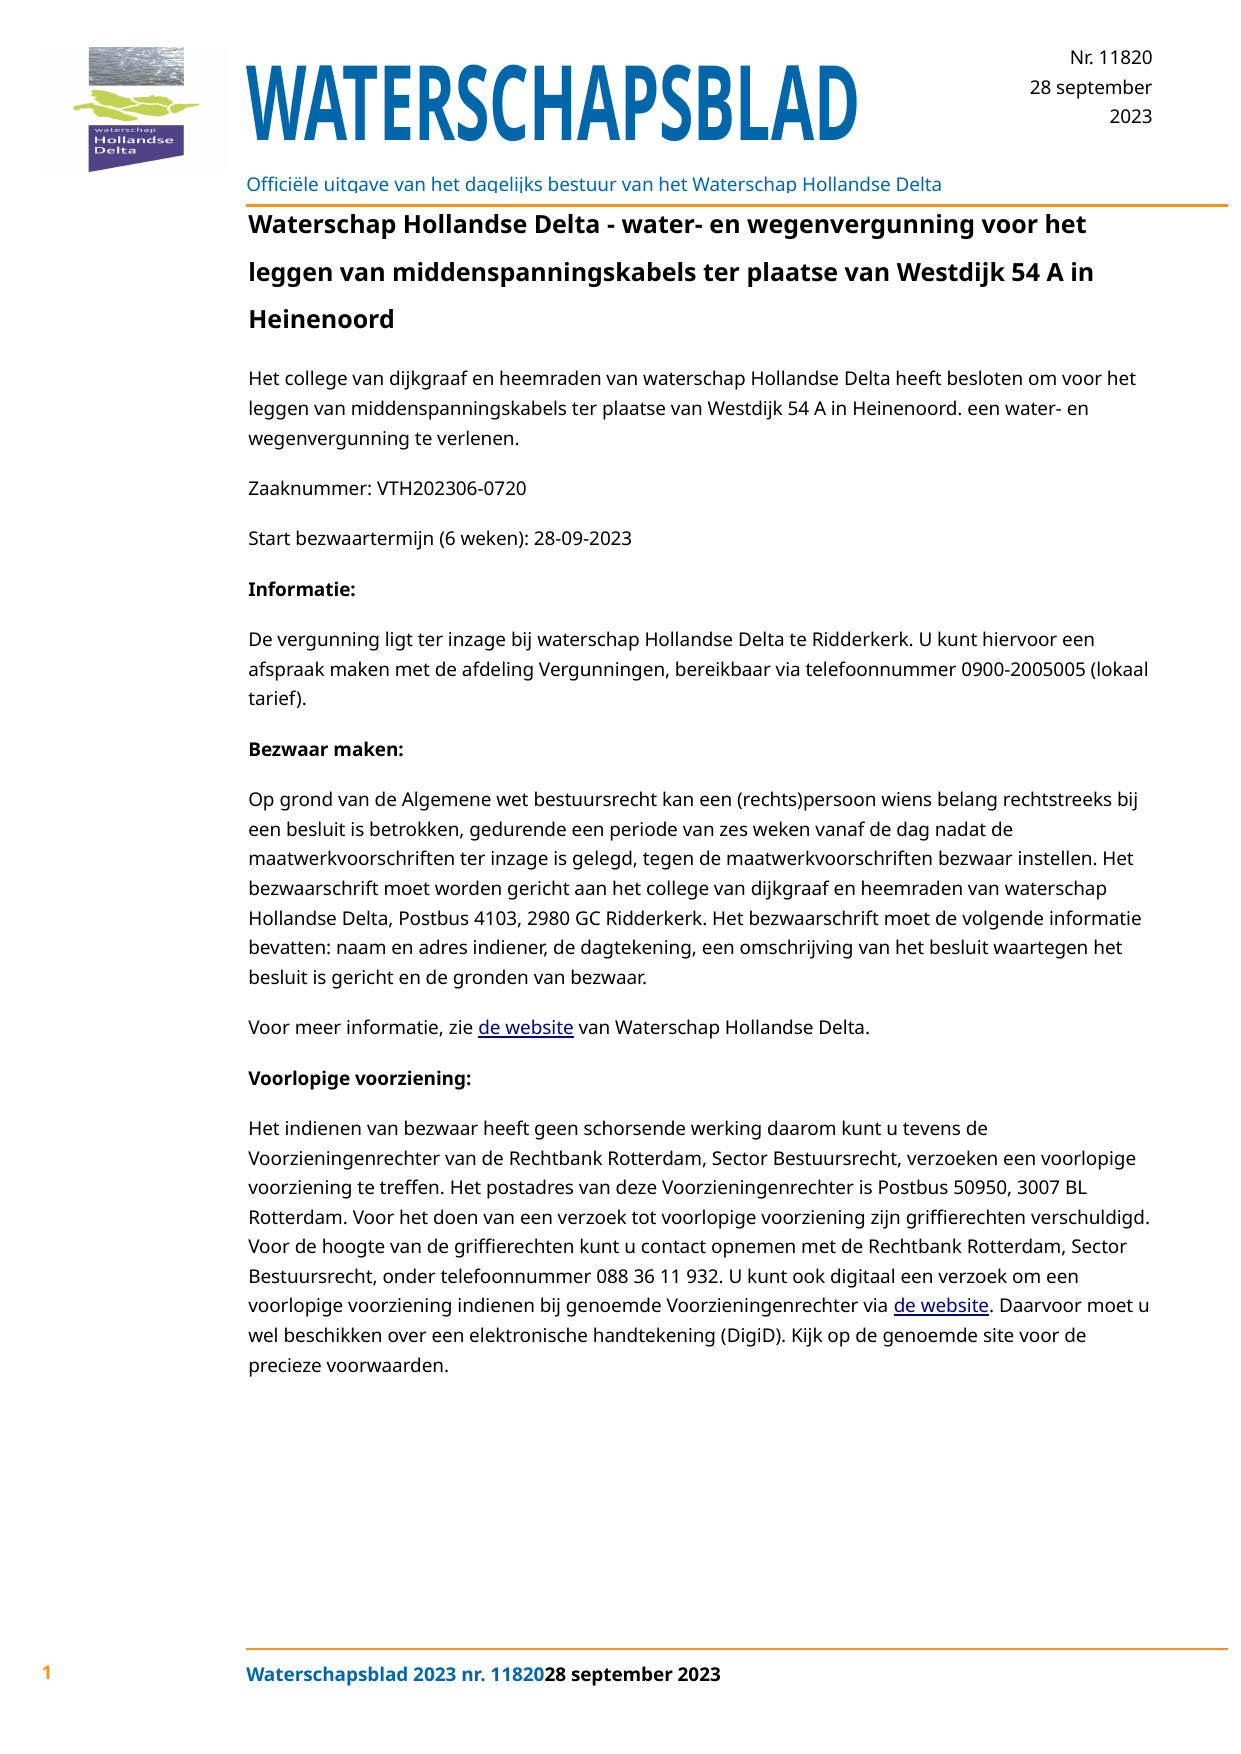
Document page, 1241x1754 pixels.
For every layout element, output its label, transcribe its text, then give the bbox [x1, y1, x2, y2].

text De vergunning ligt ter inzage bij waterschap Hollandse Delta te Ridderkerk. U kunt hiervoor een afspraak maken met de afdeling Vergunningen, bereikbaar via telefoonnummer 0900-2005005 (lokaal tarief). [248, 626, 1152, 711]
text Het indienen van bezwaar heeft geen schorsende werking daarom kunt u tevens de Voorzieningenrechter van de Rechtbank Rotterdam, Sector Bestuursrecht, verzoeken een voorlopige voorziening te treffen. Het postadres van deze Voorzieningenrechter is Postbus 50950, 3007 BL Rotterdam. Voor het doen van een verzoek tot voorlopige voorziening zijn griffierechten verschuldigd. Voor de hoogte van de griffierechten kunt u contact opnemen met de Rechtbank Rotterdam, Sector Bestuursrecht, onder telefoonnummer 088 36 11 932. U kunt ook digitaal een verzoek om een voorlopige voorziening indienen bij genoemde Voorzieningenrechter via de website. Daarvoor moet u wel beschikken over een elektronische handtekening (DigiD). Kijk op de genoemde site voor de precieze voorwaarden. [248, 1115, 1152, 1377]
text Start bezwaartermijn (6 weken): 28-09-2023 [248, 526, 1152, 551]
text Voorlopige voorziening: [248, 1065, 1152, 1090]
text Het college van dijkgraaf en heemraden van waterschap Hollandse Delta heeft besloten om voor het leggen van middenspanningskabels ter plaatse van Westdijk 54 A in Heinenoord. een water- en wegenvergunning te verlenen. [248, 366, 1152, 450]
text Zaaknummer: VTH202306-0720 [248, 475, 1152, 501]
text Informatie: [248, 576, 1152, 602]
text Voor meer informatie, zie de website van Waterschap Hollandse Delta. [248, 1014, 1152, 1040]
text Op grond van de Algemene wet bestuursrecht kan een (rechts)persoon wiens belang rechtstreeks bij een besluit is betrokken, gedurende een periode van zes weken vanaf de dag nadat de maatwerkvoorschriften ter inzage is gelegd, tegen de maatwerkvoorschriften bezwaar instellen. Het bezwaarschrift moet worden gericht aan het college van dijkgraaf en heemraden van waterschap Hollandse Delta, Postbus 4103, 2980 GC Ridderkerk. Het bezwaarschrift moet de volgende informatie bevatten: naam en adres indiener, de dagtekening, een omschrijving van het besluit waartegen het besluit is gericht en de gronden van bezwaar. [248, 786, 1152, 989]
text Waterschap Hollandse Delta - water- en wegenvergunning voor het leggen van middenspanningskabels ter plaatse van Westdijk 54 A in Heinenoord [248, 207, 1152, 336]
text Bezwaar maken: [248, 736, 1152, 762]
picture [41, 47, 231, 172]
